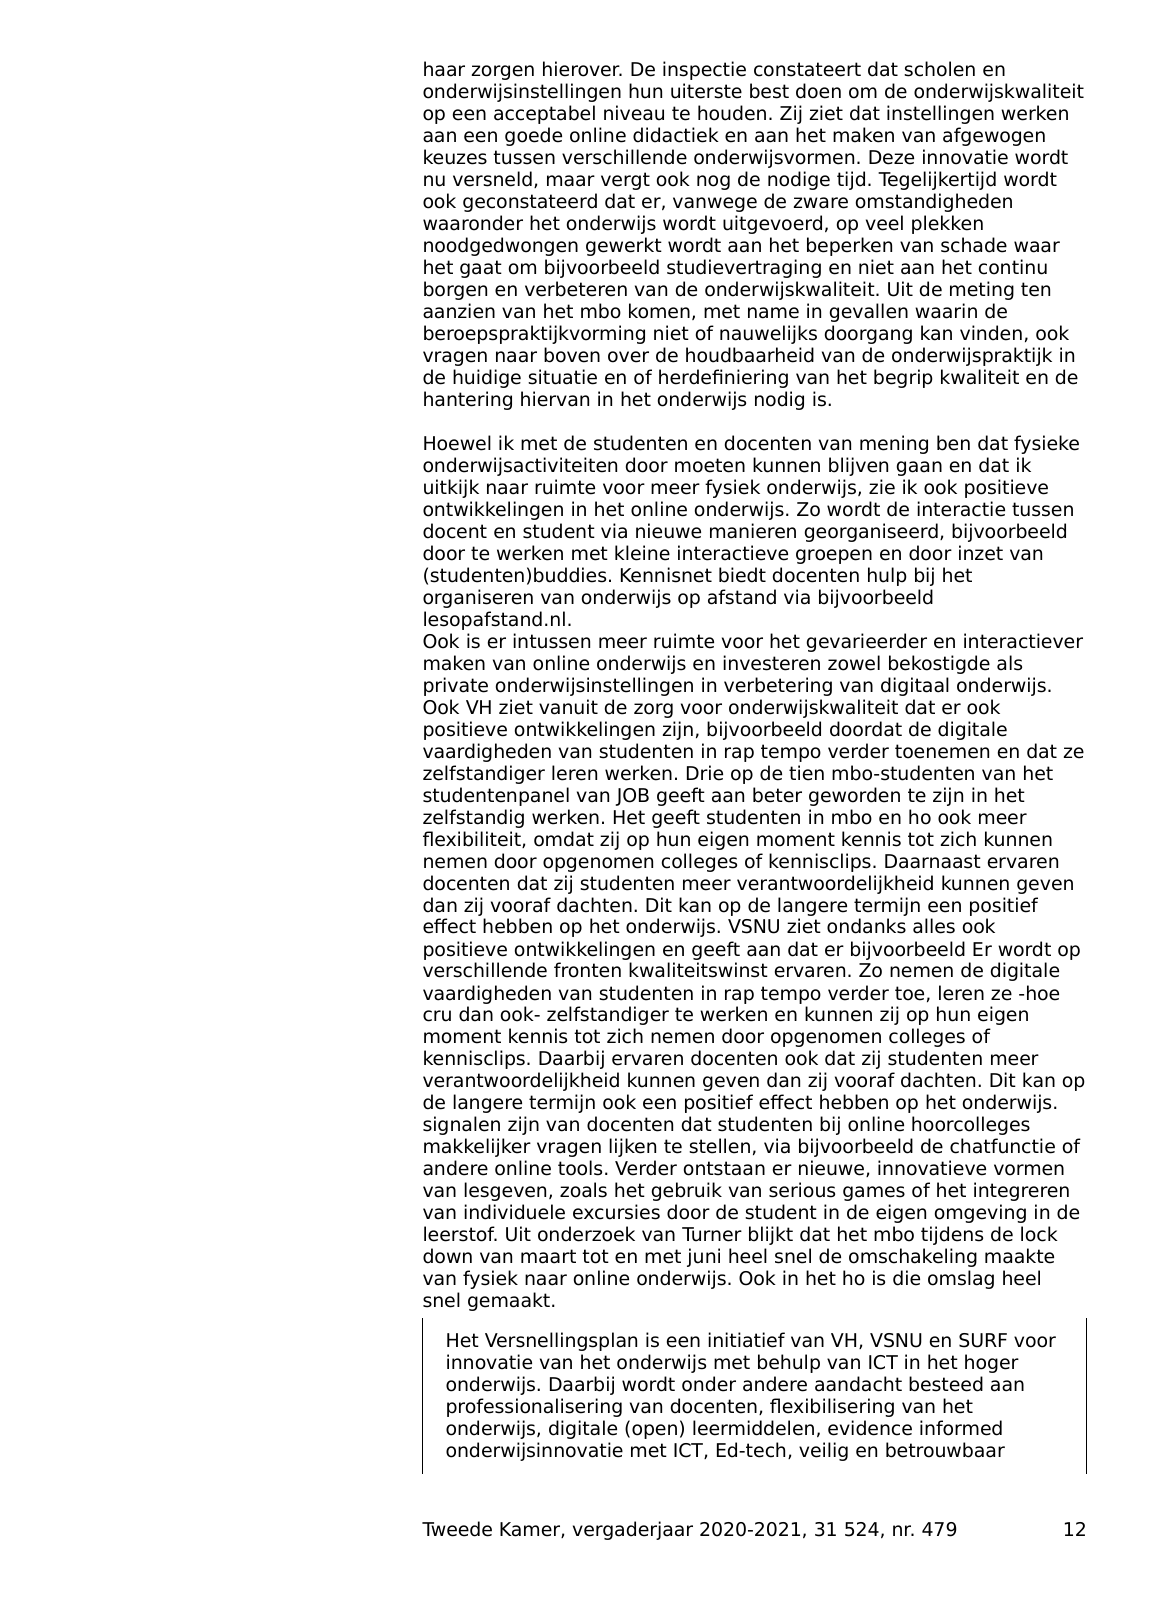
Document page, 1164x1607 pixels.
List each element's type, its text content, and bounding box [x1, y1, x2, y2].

text Hoewel ik met de studenten en docenten van mening ben dat fysieke onderwijsactiviteiten door moeten kunnen blijven gaan en dat ik uitkijk naar ruimte voor meer fysiek onderwijs, zie ik ook positieve ontwikkelingen in het online onderwijs. Zo wordt de interactie tussen docent en student via nieuwe manieren georganiseerd, bijvoorbeeld door te werken met kleine interactieve groepen en door inzet van (studenten)buddies. Kennisnet biedt docenten hulp bij het organiseren van onderwijs op afstand via bijvoorbeeld lesopafstand.nl. [422, 433, 1087, 631]
table_header Het Versnellingsplan is een initiatief van VH, VSNU en SURF voor innovatie van het onderwijs met behulp van ICT in het hoger onderwijs. Daarbij wordt onder andere aandacht besteed aan professionalisering van docenten, flexibilisering van het onderwijs, digitale (open) leermiddelen, evidence informed onderwijsinnovatie met ICT, Ed-tech, veilig en betrouwbaar [423, 1318, 1086, 1473]
text haar zorgen hierover. De inspectie constateert dat scholen en onderwijsinstellingen hun uiterste best doen om de onderwijskwaliteit op een acceptabel niveau te houden. Zij ziet dat instellingen werken aan een goede online didactiek en aan het maken van afgewogen keuzes tussen verschillende onderwijsvormen. Deze innovatie wordt nu versneld, maar vergt ook nog de nodige tijd. Tegelijkertijd wordt ook geconstateerd dat er, vanwege de zware omstandigheden waaronder het onderwijs wordt uitgevoerd, op veel plekken noodgedwongen gewerkt wordt aan het beperken van schade waar het gaat om bijvoorbeeld studievertraging en niet aan het continu borgen en verbeteren van de onderwijskwaliteit. Uit de meting ten aanzien van het mbo komen, met name in gevallen waarin de beroepspraktijkvorming niet of nauwelijks doorgang kan vinden, ook vragen naar boven over de houdbaarheid van de onderwijspraktijk in de huidige situatie en of herdefiniering van het begrip kwaliteit en de hantering hiervan in het onderwijs nodig is. [422, 59, 1087, 411]
text Ook is er intussen meer ruimte voor het gevarieerder en interactiever maken van online onderwijs en investeren zowel bekostigde als private onderwijsinstellingen in verbetering van digitaal onderwijs. Ook VH ziet vanuit de zorg voor onderwijskwaliteit dat er ook positieve ontwikkelingen zijn, bijvoorbeeld doordat de digitale vaardigheden van studenten in rap tempo verder toenemen en dat ze zelfstandiger leren werken. Drie op de tien mbo-studenten van het studentenpanel van JOB geeft aan beter geworden te zijn in het zelfstandig werken. Het geeft studenten in mbo en ho ook meer flexibiliteit, omdat zij op hun eigen moment kennis tot zich kunnen nemen door opgenomen colleges of kennisclips. Daarnaast ervaren docenten dat zij studenten meer verantwoordelijkheid kunnen geven dan zij vooraf dachten. Dit kan op de langere termijn een positief effect hebben op het onderwijs. VSNU ziet ondanks alles ook positieve ontwikkelingen en geeft aan dat er bijvoorbeeld Er wordt op verschillende fronten kwaliteitswinst ervaren. Zo nemen de digitale vaardigheden van studenten in rap tempo verder toe, leren ze -hoe cru dan ook- zelfstandiger te werken en kunnen zij op hun eigen moment kennis tot zich nemen door opgenomen colleges of kennisclips. Daarbij ervaren docenten ook dat zij studenten meer verantwoordelijkheid kunnen geven dan zij vooraf dachten. Dit kan op de langere termijn ook een positief effect hebben op het onderwijs. [422, 631, 1087, 1114]
text signalen zijn van docenten dat studenten bij online hoorcolleges makkelijker vragen lijken te stellen, via bijvoorbeeld de chatfunctie of andere online tools. Verder ontstaan er nieuwe, innovatieve vormen van lesgeven, zoals het gebruik van serious games of het integreren van individuele excursies door de student in de eigen omgeving in de leerstof. Uit onderzoek van Turner blijkt dat het mbo tijdens de lock down van maart tot en met juni heel snel de omschakeling maakte van fysiek naar online onderwijs. Ook in het ho is die omslag heel snel gemaakt. [422, 1114, 1087, 1312]
